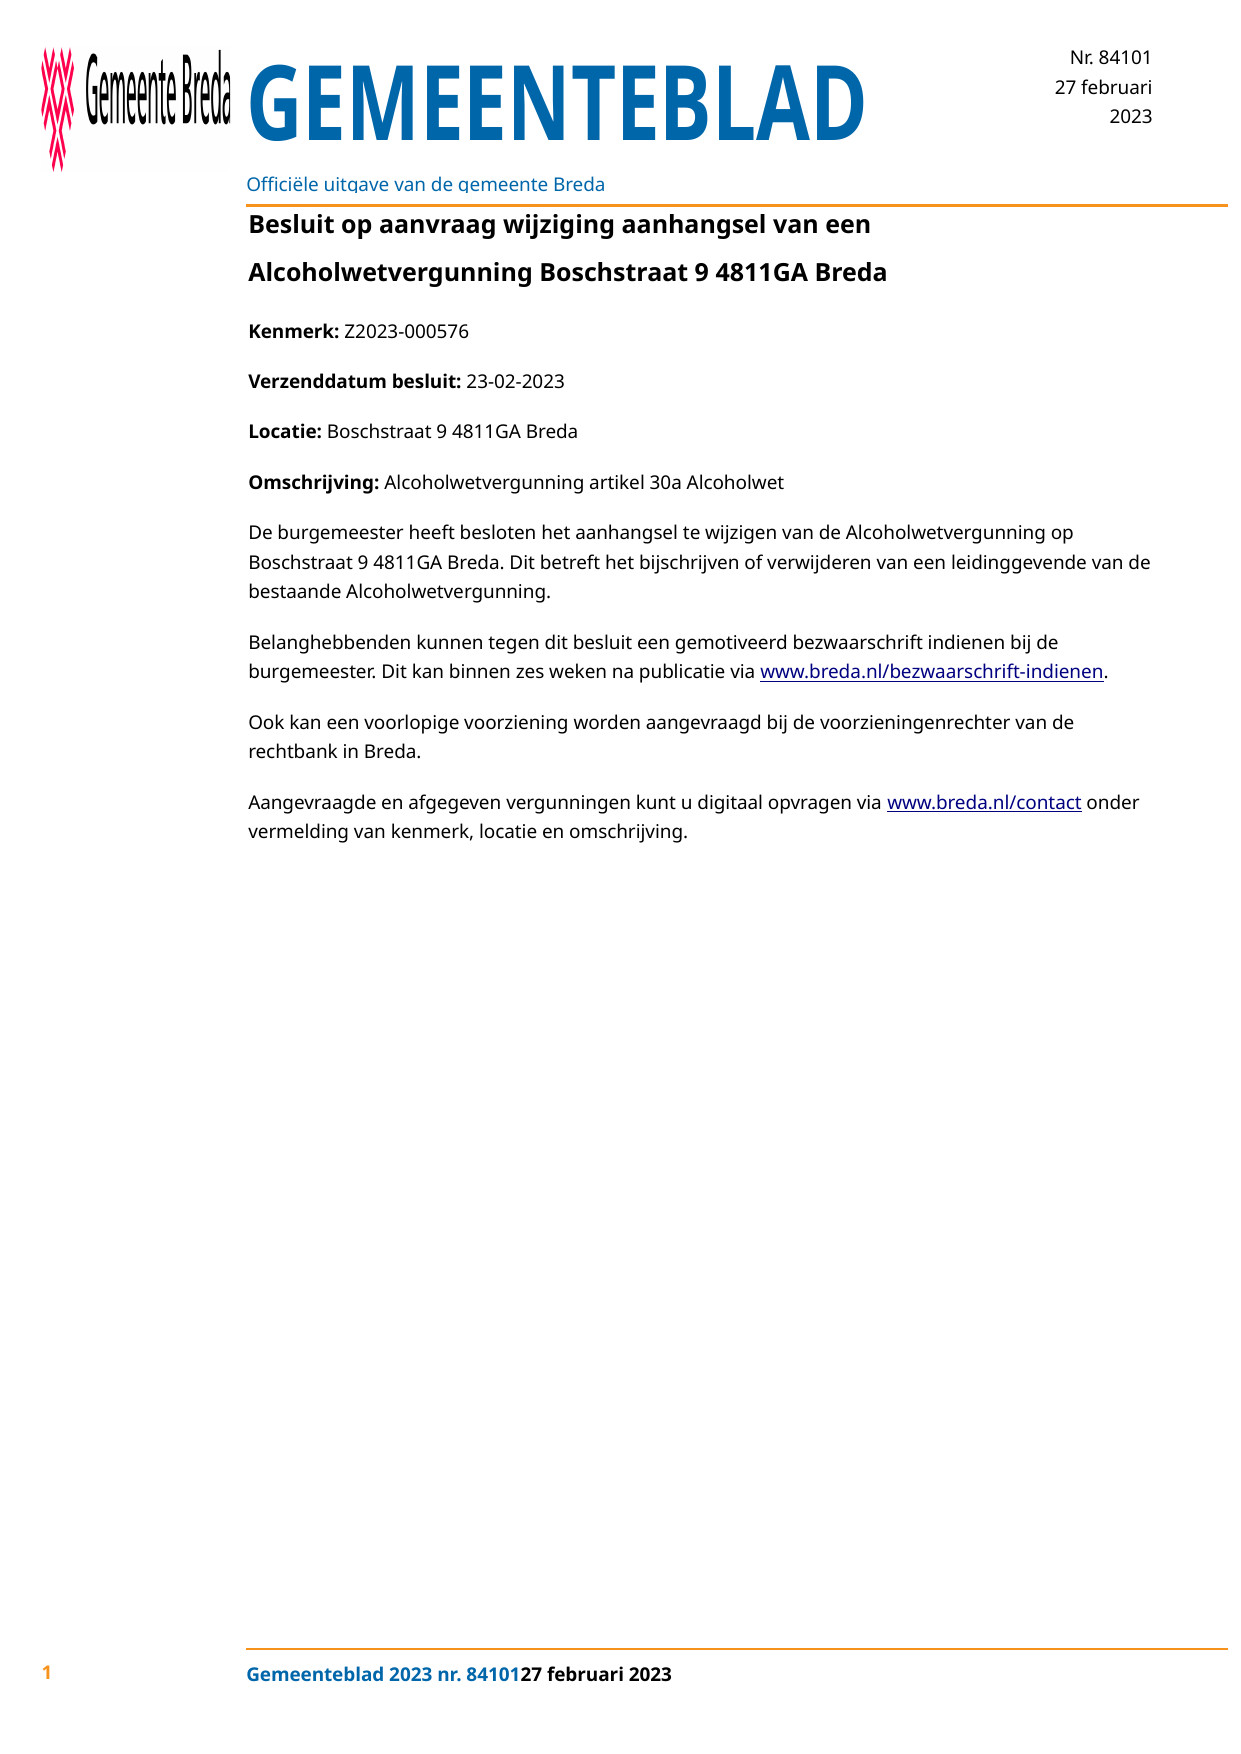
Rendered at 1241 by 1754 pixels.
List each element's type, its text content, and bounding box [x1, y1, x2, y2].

text Omschrijving: Alcoholwetvergunning artikel 30a Alcoholwet [248, 469, 1152, 495]
text Verzenddatum besluit: 23-02-2023 [248, 368, 1152, 394]
text Aangevraagde en afgegeven vergunningen kunt u digitaal opvragen via www.breda.nl/contact onder vermelding van kenmerk, locatie en omschrijving. [248, 789, 1152, 844]
text De burgemeester heeft besloten het aanhangsel te wijzigen van de Alcoholwetvergunning op Boschstraat 9 4811GA Breda. Dit betreft het bijschrijven of verwijderen van een leidinggevende van de bestaande Alcoholwetvergunning. [248, 519, 1152, 604]
text Kenmerk: Z2023-000576 [248, 318, 1152, 344]
picture [41, 47, 231, 172]
text Ook kan een voorlopige voorziening worden aangevraagd bij de voorzieningenrechter van de rechtbank in Breda. [248, 709, 1152, 764]
text Belanghebbenden kunnen tegen dit besluit een gemotiveerd bezwaarschrift indienen bij de burgemeester. Dit kan binnen zes weken na publicatie via www.breda.nl/bezwaarschrift-indienen. [248, 629, 1152, 684]
text Besluit op aanvraag wijziging aanhangsel van een Alcoholwetvergunning Boschstraat 9 4811GA Breda [248, 207, 1152, 288]
text Locatie: Boschstraat 9 4811GA Breda [248, 419, 1152, 444]
